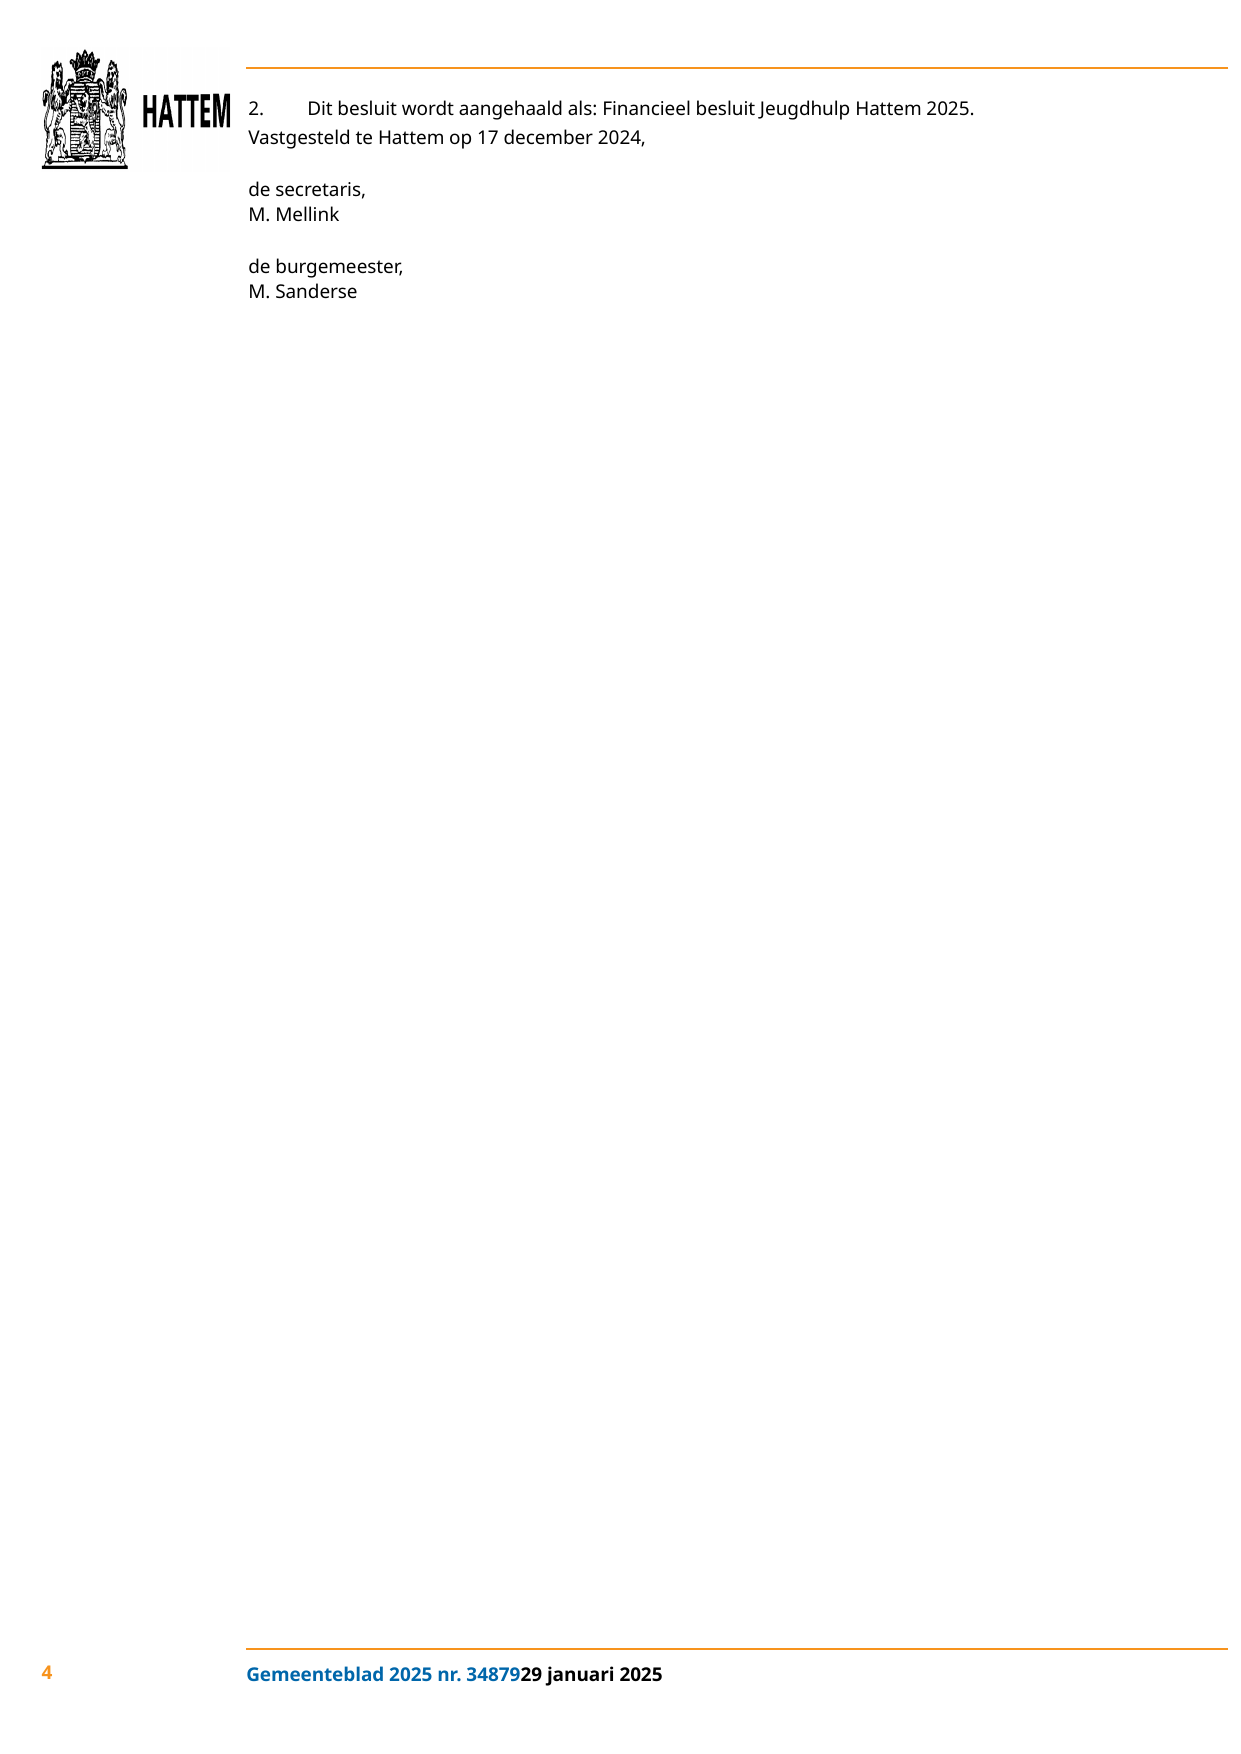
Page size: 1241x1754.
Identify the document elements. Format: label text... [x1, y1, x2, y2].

picture [41, 47, 231, 172]
text de burgemeester, [248, 253, 1152, 279]
text de secretaris, [248, 176, 1152, 202]
text Vastgesteld te Hattem op 17 december 2024, [248, 124, 1152, 150]
text M. Mellink [248, 202, 1152, 227]
list Dit besluit wordt aangehaald als: Financieel besluit Jeugdhulp Hattem 2025. [248, 95, 1152, 121]
text M. Sanderse [248, 279, 1152, 304]
